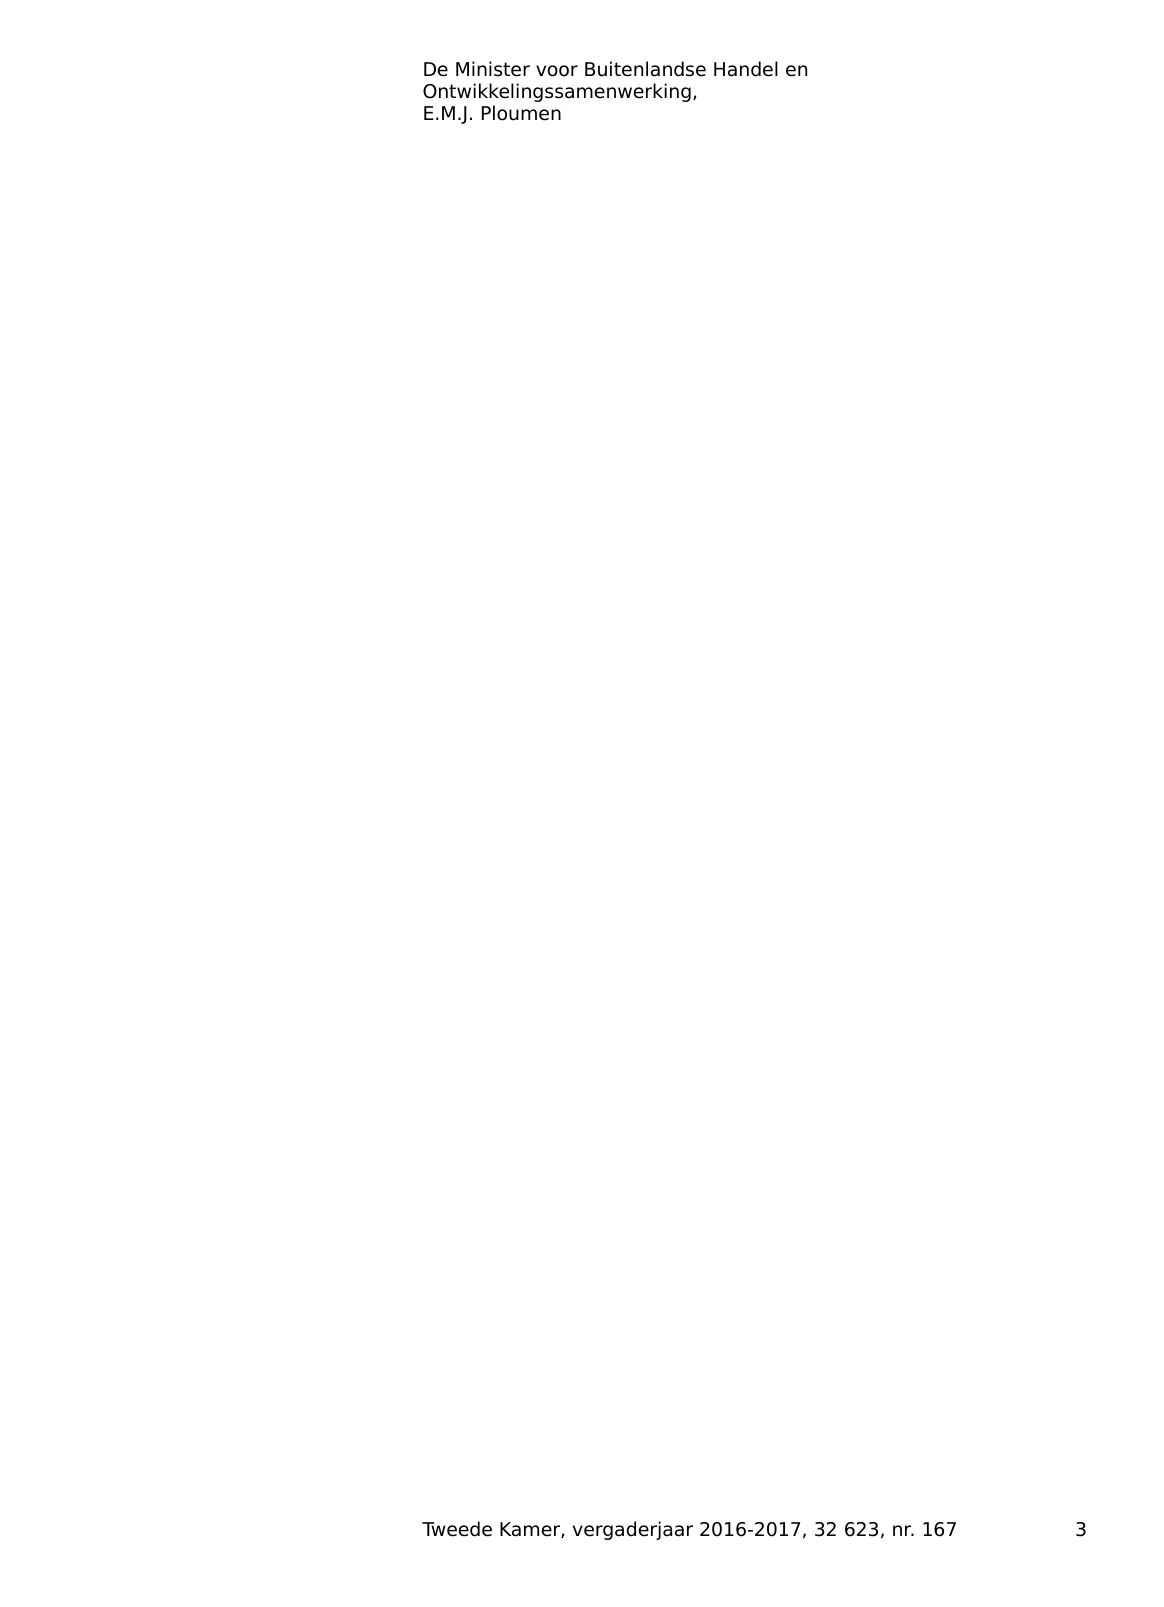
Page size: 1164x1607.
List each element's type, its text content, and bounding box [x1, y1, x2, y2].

text De Minister voor Buitenlandse Handel en Ontwikkelingssamenwerking, E.M.J. Ploumen [422, 59, 1087, 125]
